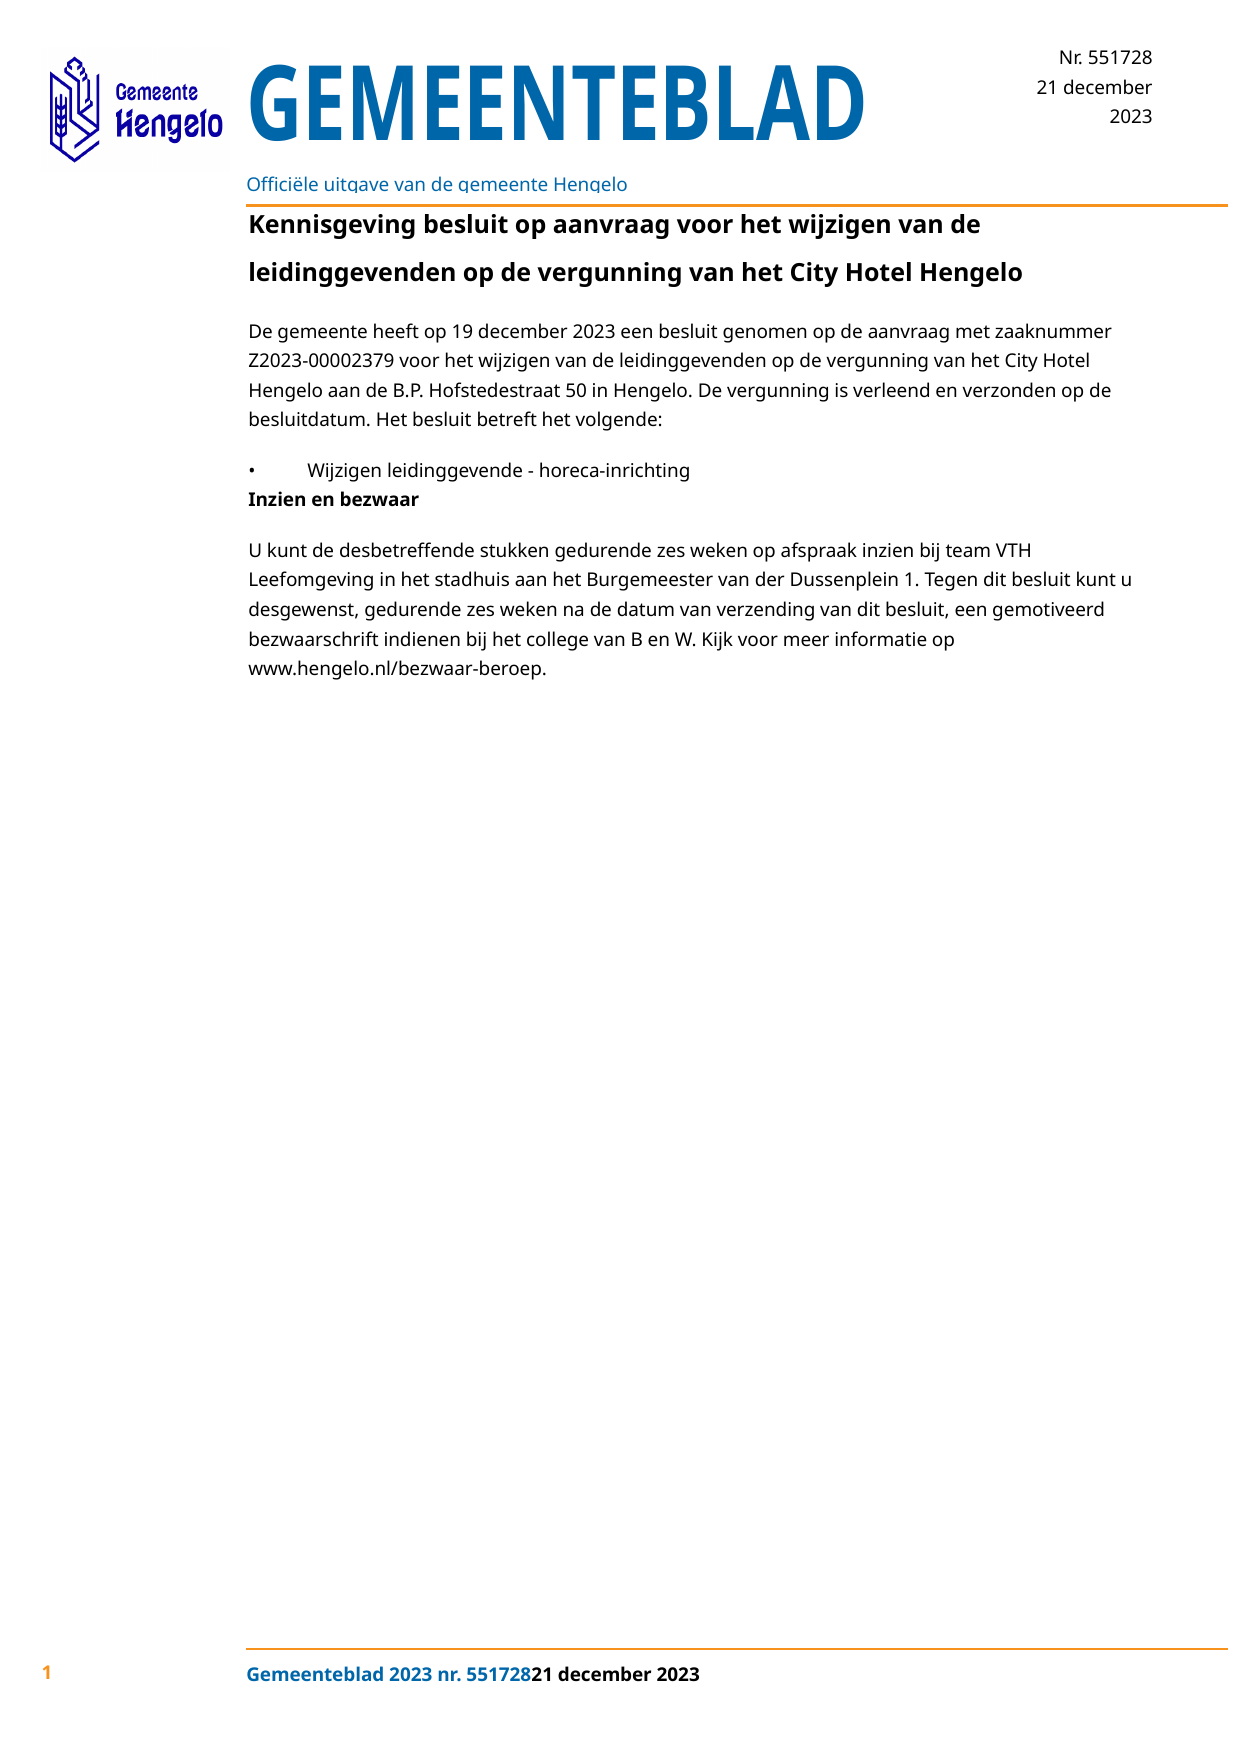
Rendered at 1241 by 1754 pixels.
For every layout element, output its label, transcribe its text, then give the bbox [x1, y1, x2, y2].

text Inzien en bezwaar [248, 487, 1152, 512]
list Wijzigen leidinggevende - horeca-inrichting [248, 457, 1152, 483]
picture [41, 47, 231, 172]
text Kennisgeving besluit op aanvraag voor het wijzigen van de leidinggevenden op de vergunning van het City Hotel Hengelo [248, 207, 1152, 288]
text De gemeente heeft op 19 december 2023 een besluit genomen op de aanvraag met zaaknummer Z2023-00002379 voor het wijzigen van de leidinggevenden op de vergunning van het City Hotel Hengelo aan de B.P. Hofstedestraat 50 in Hengelo. De vergunning is verleend en verzonden op de besluitdatum. Het besluit betreft het volgende: [248, 318, 1152, 432]
text U kunt de desbetreffende stukken gedurende zes weken op afspraak inzien bij team VTH Leefomgeving in het stadhuis aan het Burgemeester van der Dussenplein 1. Tegen dit besluit kunt u desgewenst, gedurende zes weken na de datum van verzending van dit besluit, een gemotiveerd bezwaarschrift indienen bij het college van B en W. Kijk voor meer informatie op www.hengelo.nl/bezwaar-beroep. [248, 537, 1152, 681]
